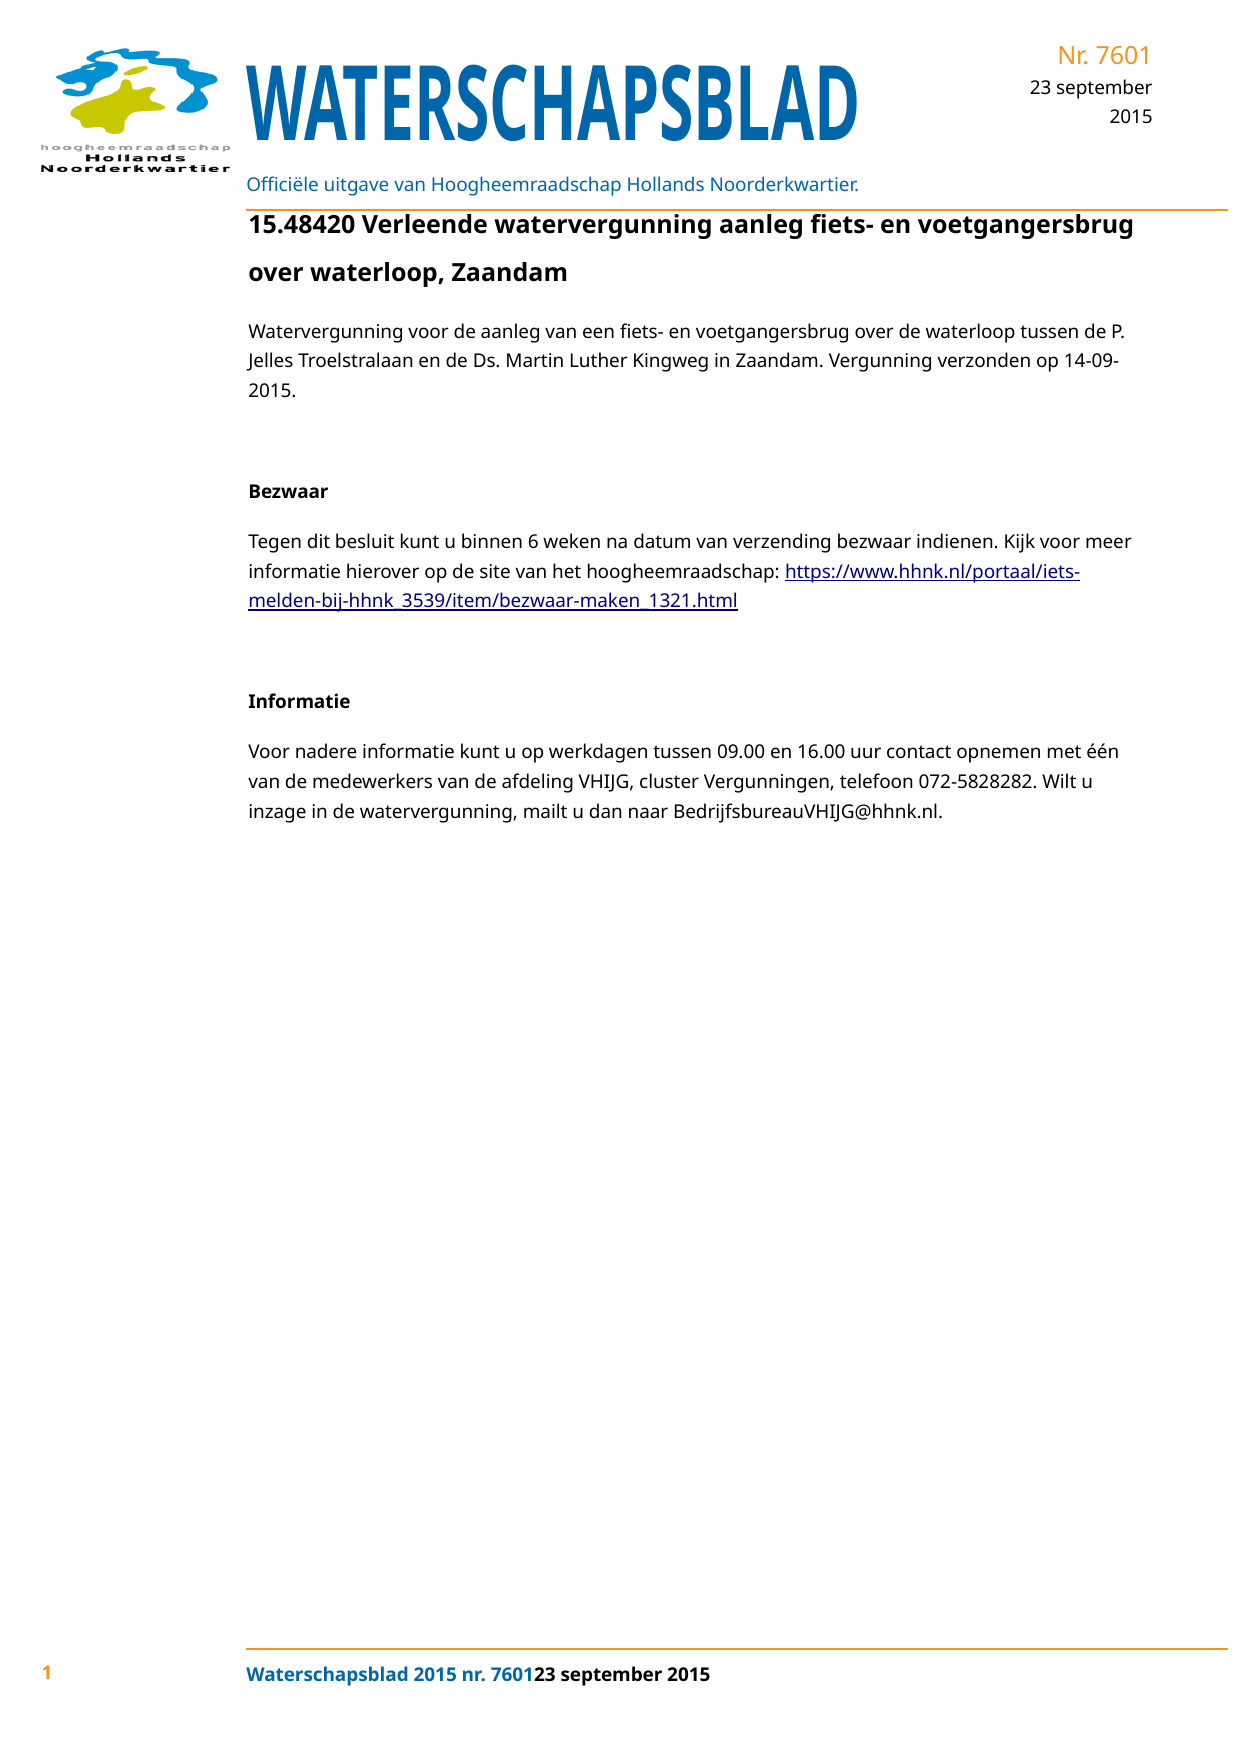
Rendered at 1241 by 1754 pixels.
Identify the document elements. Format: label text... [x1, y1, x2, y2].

text Tegen dit besluit kunt u binnen 6 weken na datum van verzending bezwaar indienen. Kijk voor meer informatie hierover op de site van het hoogheemraadschap: https://www.hhnk.nl/portaal/iets-melden-bij-hhnk_3539/item/bezwaar-maken_1321.html [248, 528, 1152, 613]
picture [41, 47, 231, 172]
text Watervergunning voor de aanleg van een fiets- en voetgangersbrug over de waterloop tussen de P. Jelles Troelstralaan en de Ds. Martin Luther Kingweg in Zaandam. Vergunning verzonden op 14-09-2015. [248, 318, 1152, 403]
text Informatie [248, 688, 1152, 714]
text Bezwaar [248, 478, 1152, 504]
text Voor nadere informatie kunt u op werkdagen tussen 09.00 en 16.00 uur contact opnemen met één van de medewerkers van de afdeling VHIJG, cluster Vergunningen, telefoon 072-5828282. Wilt u inzage in de watervergunning, mailt u dan naar BedrijfsbureauVHIJG@hhnk.nl. [248, 739, 1152, 824]
text 15.48420 Verleende watervergunning aanleg fiets- en voetgangersbrug over waterloop, Zaandam [248, 211, 1152, 288]
